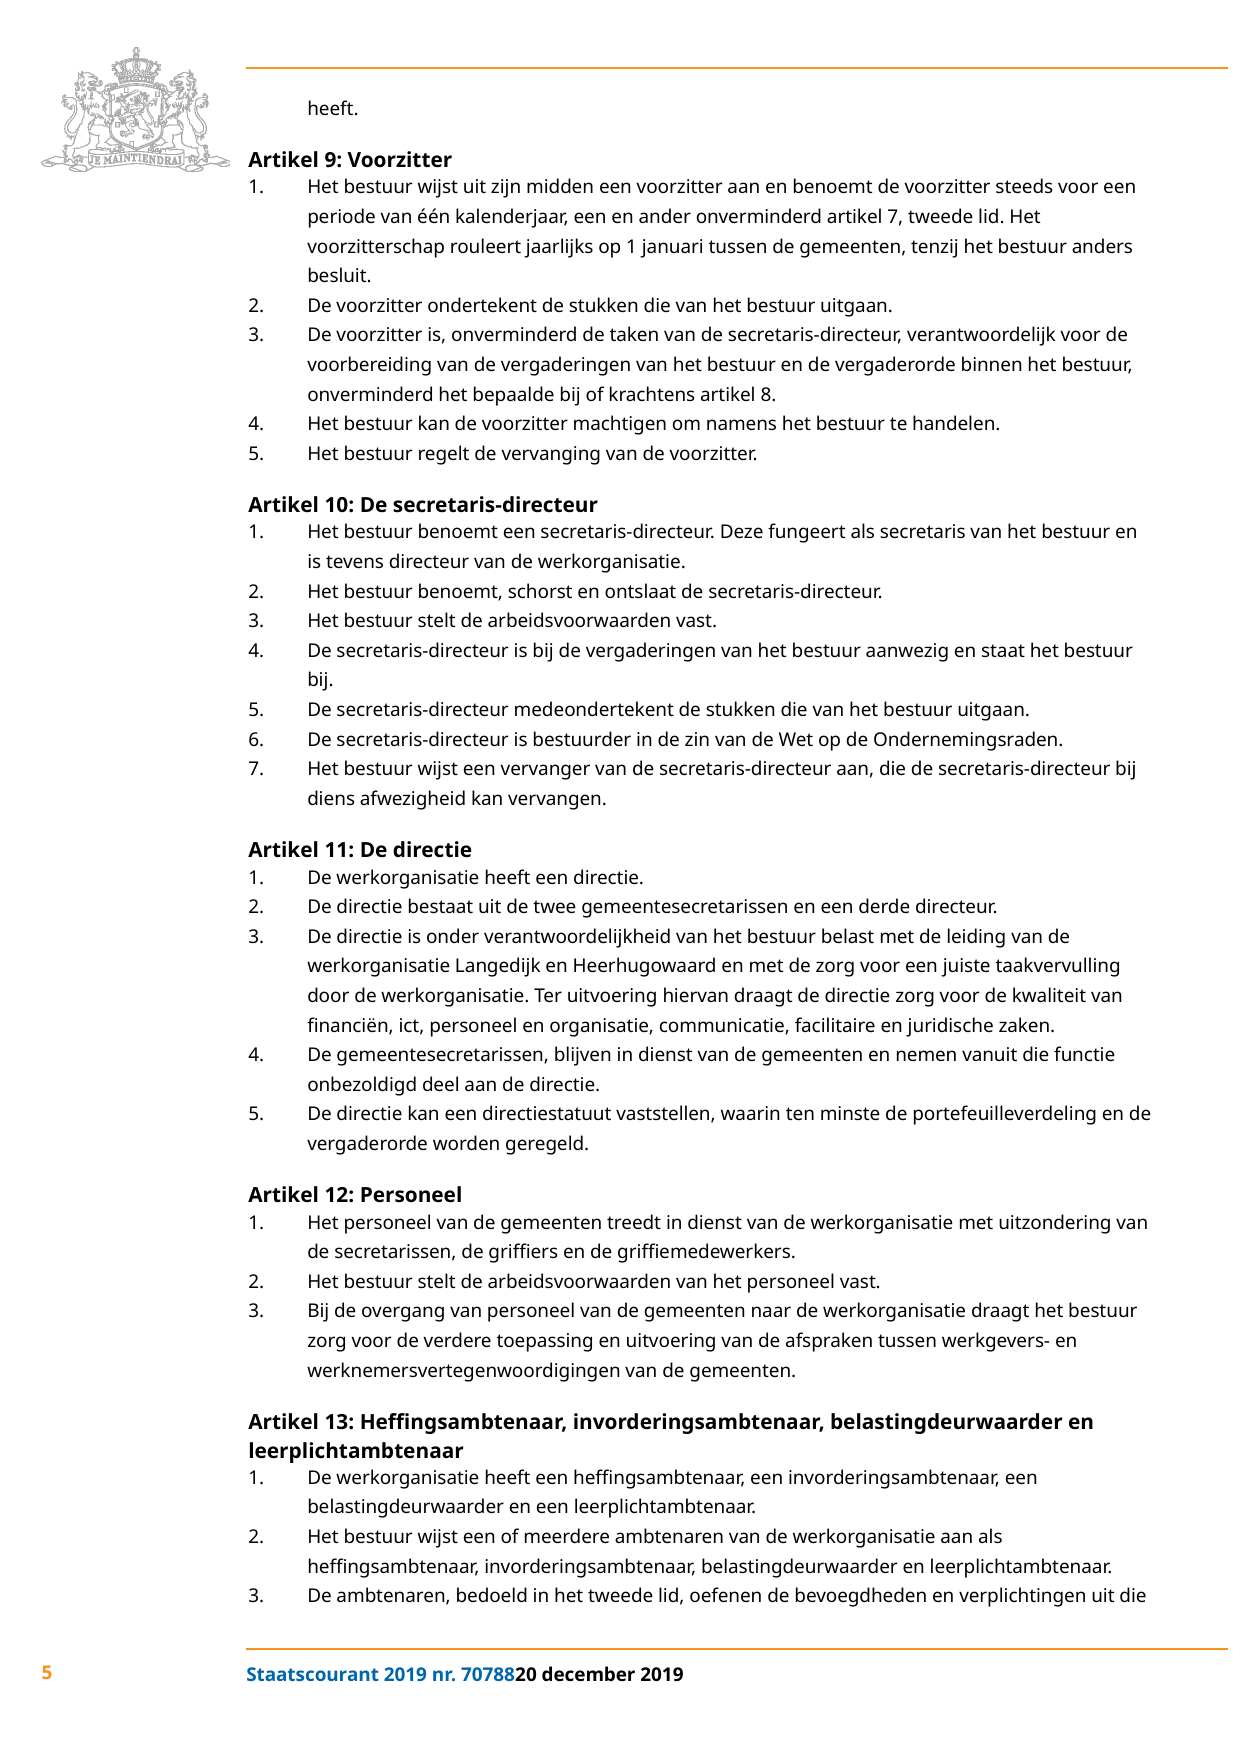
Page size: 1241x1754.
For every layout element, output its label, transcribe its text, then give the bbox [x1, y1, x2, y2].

list Het bestuur benoemt een secretaris-directeur. Deze fungeert als secretaris van het bestuur en is tevens directeur van de werkorganisatie. [248, 519, 1152, 574]
list De secretaris-directeur is bestuurder in de zin van de Wet op de Ondernemingsraden. [248, 726, 1152, 752]
list heeft. [248, 95, 1152, 121]
list De werkorganisatie heeft een directie. [248, 864, 1152, 889]
list De directie kan een directiestatuut vaststellen, waarin ten minste de portefeuilleverdeling en de vergaderorde worden geregeld. [248, 1101, 1152, 1156]
list Het bestuur benoemt, schorst en ontslaat de secretaris-directeur. [248, 578, 1152, 604]
list De secretaris-directeur is bij de vergaderingen van het bestuur aanwezig en staat het bestuur bij. [248, 637, 1152, 692]
list De voorzitter ondertekent de stukken die van het bestuur uitgaan. [248, 292, 1152, 318]
text Artikel 9: Voorzitter [248, 145, 1152, 174]
list Het bestuur kan de voorzitter machtigen om namens het bestuur te handelen. [248, 410, 1152, 436]
list Het bestuur wijst een vervanger van de secretaris-directeur aan, die de secretaris-directeur bij diens afwezigheid kan vervangen. [248, 755, 1152, 811]
text Artikel 12: Personeel [248, 1181, 1152, 1209]
text Artikel 13: Heffingsambtenaar, invorderingsambtenaar, belastingdeurwaarder en leerplichtambtenaar [248, 1407, 1152, 1464]
list De voorzitter is, onverminderd de taken van de secretaris-directeur, verantwoordelijk voor de voorbereiding van de vergaderingen van het bestuur en de vergaderorde binnen het bestuur, onverminderd het bepaalde bij of krachtens artikel 8. [248, 322, 1152, 406]
list De gemeentesecretarissen, blijven in dienst van de gemeenten en nemen vanuit die functie onbezoldigd deel aan de directie. [248, 1041, 1152, 1097]
list Het bestuur stelt de arbeidsvoorwaarden vast. [248, 607, 1152, 633]
list Het personeel van de gemeenten treedt in dienst van de werkorganisatie met uitzondering van de secretarissen, de griffiers en de griffiemedewerkers. [248, 1209, 1152, 1264]
list Bij de overgang van personeel van de gemeenten naar de werkorganisatie draagt het bestuur zorg voor de verdere toepassing en uitvoering van de afspraken tussen werkgevers- en werknemersvertegenwoordigingen van de gemeenten. [248, 1298, 1152, 1383]
list Het bestuur stelt de arbeidsvoorwaarden van het personeel vast. [248, 1268, 1152, 1294]
list De werkorganisatie heeft een heffingsambtenaar, een invorderingsambtenaar, een belastingdeurwaarder en een leerplichtambtenaar. [248, 1464, 1152, 1519]
list De directie is onder verantwoordelijkheid van het bestuur belast met de leiding van de werkorganisatie Langedijk en Heerhugowaard en met de zorg voor een juiste taakvervulling door de werkorganisatie. Ter uitvoering hiervan draagt de directie zorg voor de kwaliteit van financiën, ict, personeel en organisatie, communicatie, facilitaire en juridische zaken. [248, 923, 1152, 1037]
picture [41, 47, 231, 172]
text Artikel 10: De secretaris-directeur [248, 490, 1152, 519]
text Artikel 11: De directie [248, 835, 1152, 864]
list De directie bestaat uit de twee gemeentesecretarissen en een derde directeur. [248, 893, 1152, 919]
list De secretaris-directeur medeondertekent de stukken die van het bestuur uitgaan. [248, 696, 1152, 722]
list Het bestuur regelt de vervanging van de voorzitter. [248, 440, 1152, 466]
list Het bestuur wijst uit zijn midden een voorzitter aan en benoemt de voorzitter steeds voor een periode van één kalenderjaar, een en ander onverminderd artikel 7, tweede lid. Het voorzitterschap rouleert jaarlijks op 1 januari tussen de gemeenten, tenzij het bestuur anders besluit. [248, 174, 1152, 288]
list De ambtenaren, bedoeld in het tweede lid, oefenen de bevoegdheden en verplichtingen uit die [248, 1582, 1152, 1608]
list Het bestuur wijst een of meerdere ambtenaren van de werkorganisatie aan als heffingsambtenaar, invorderingsambtenaar, belastingdeurwaarder en leerplichtambtenaar. [248, 1523, 1152, 1579]
